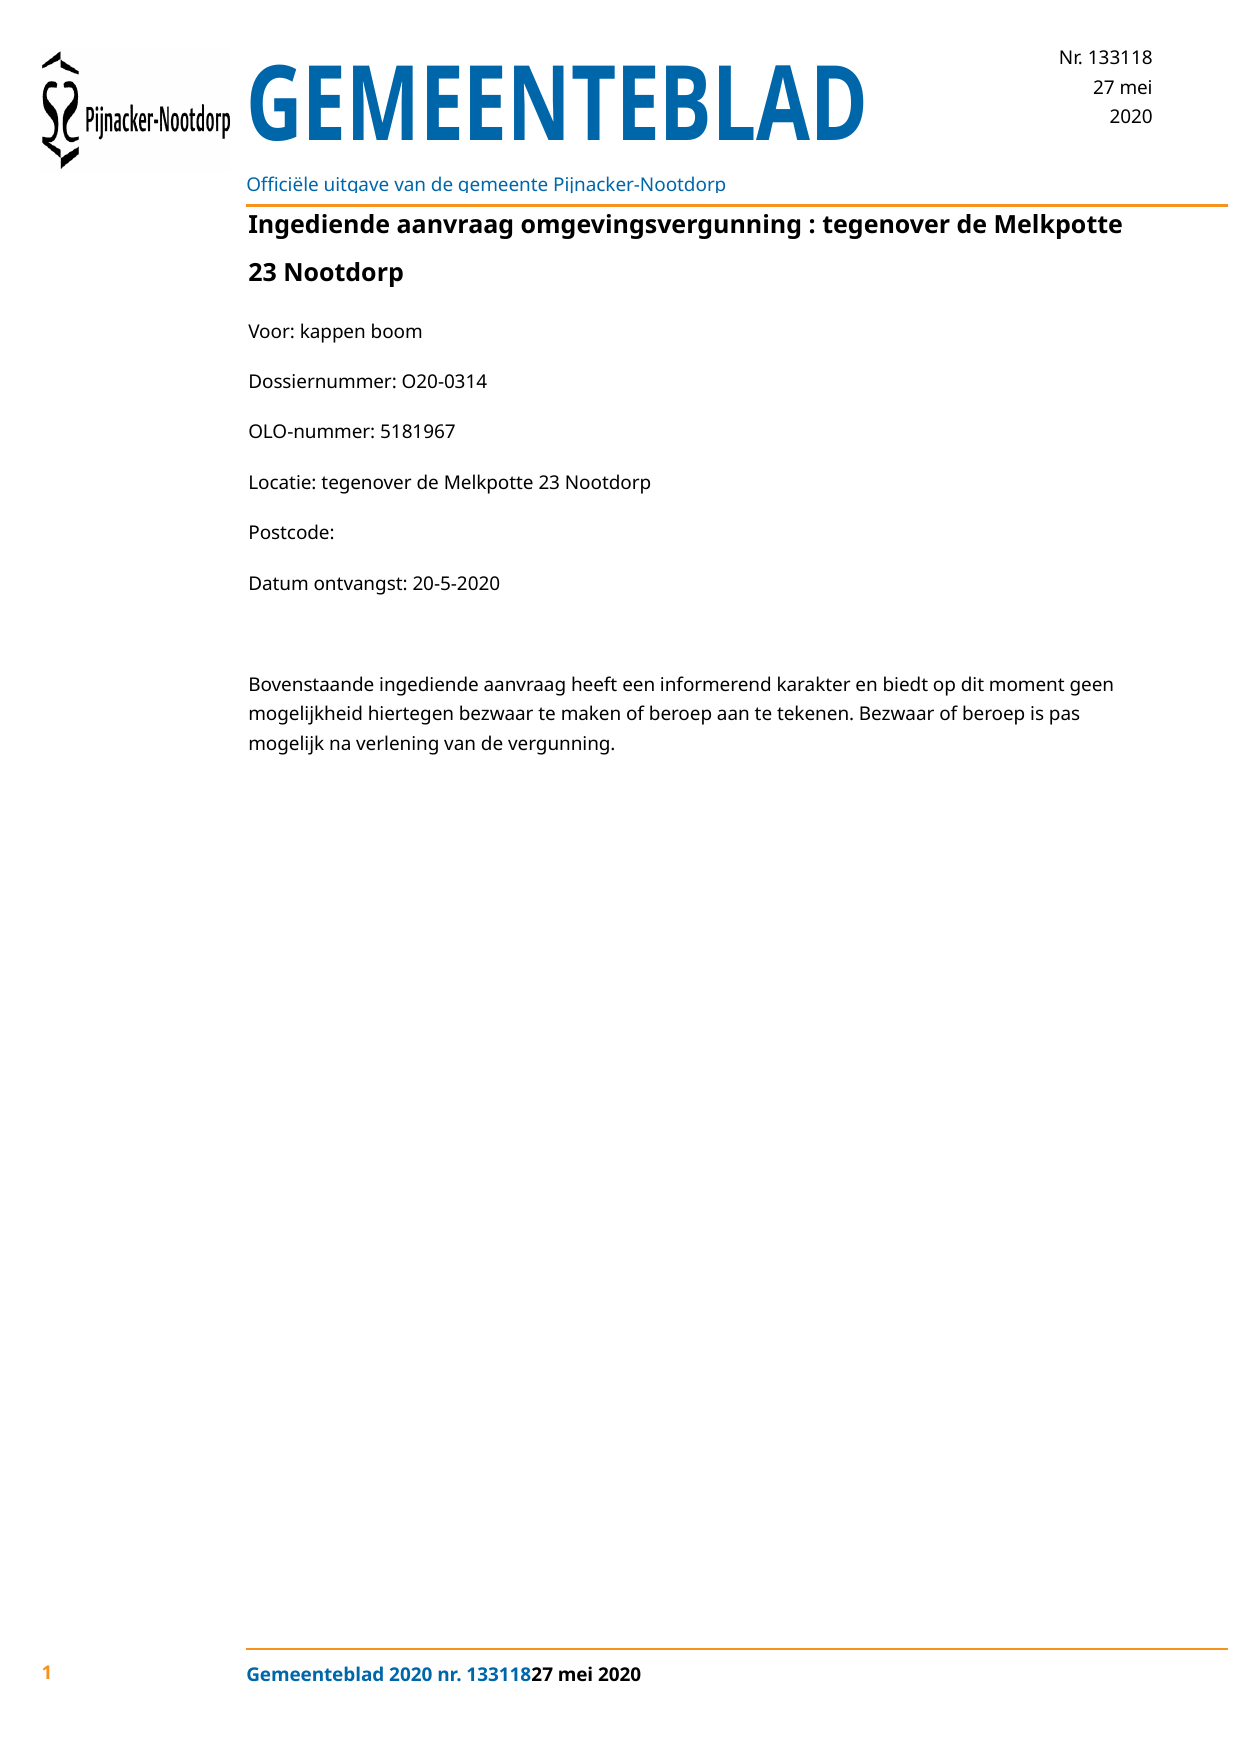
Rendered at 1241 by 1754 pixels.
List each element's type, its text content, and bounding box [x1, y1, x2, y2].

text Datum ontvangst: 20-5-2020 [248, 570, 1152, 596]
text Postcode: [248, 519, 1152, 545]
text Bovenstaande ingediende aanvraag heeft een informerend karakter en biedt op dit moment geen mogelijkheid hiertegen bezwaar te maken of beroep aan te tekenen. Bezwaar of beroep is pas mogelijk na verlening van de vergunning. [248, 671, 1152, 756]
text Ingediende aanvraag omgevingsvergunning : tegenover de Melkpotte 23 Nootdorp [248, 207, 1152, 288]
text Locatie: tegenover de Melkpotte 23 Nootdorp [248, 469, 1152, 495]
text Dossiernummer: O20-0314 [248, 368, 1152, 394]
picture [41, 47, 231, 172]
text OLO-nummer: 5181967 [248, 419, 1152, 444]
text Voor: kappen boom [248, 318, 1152, 344]
